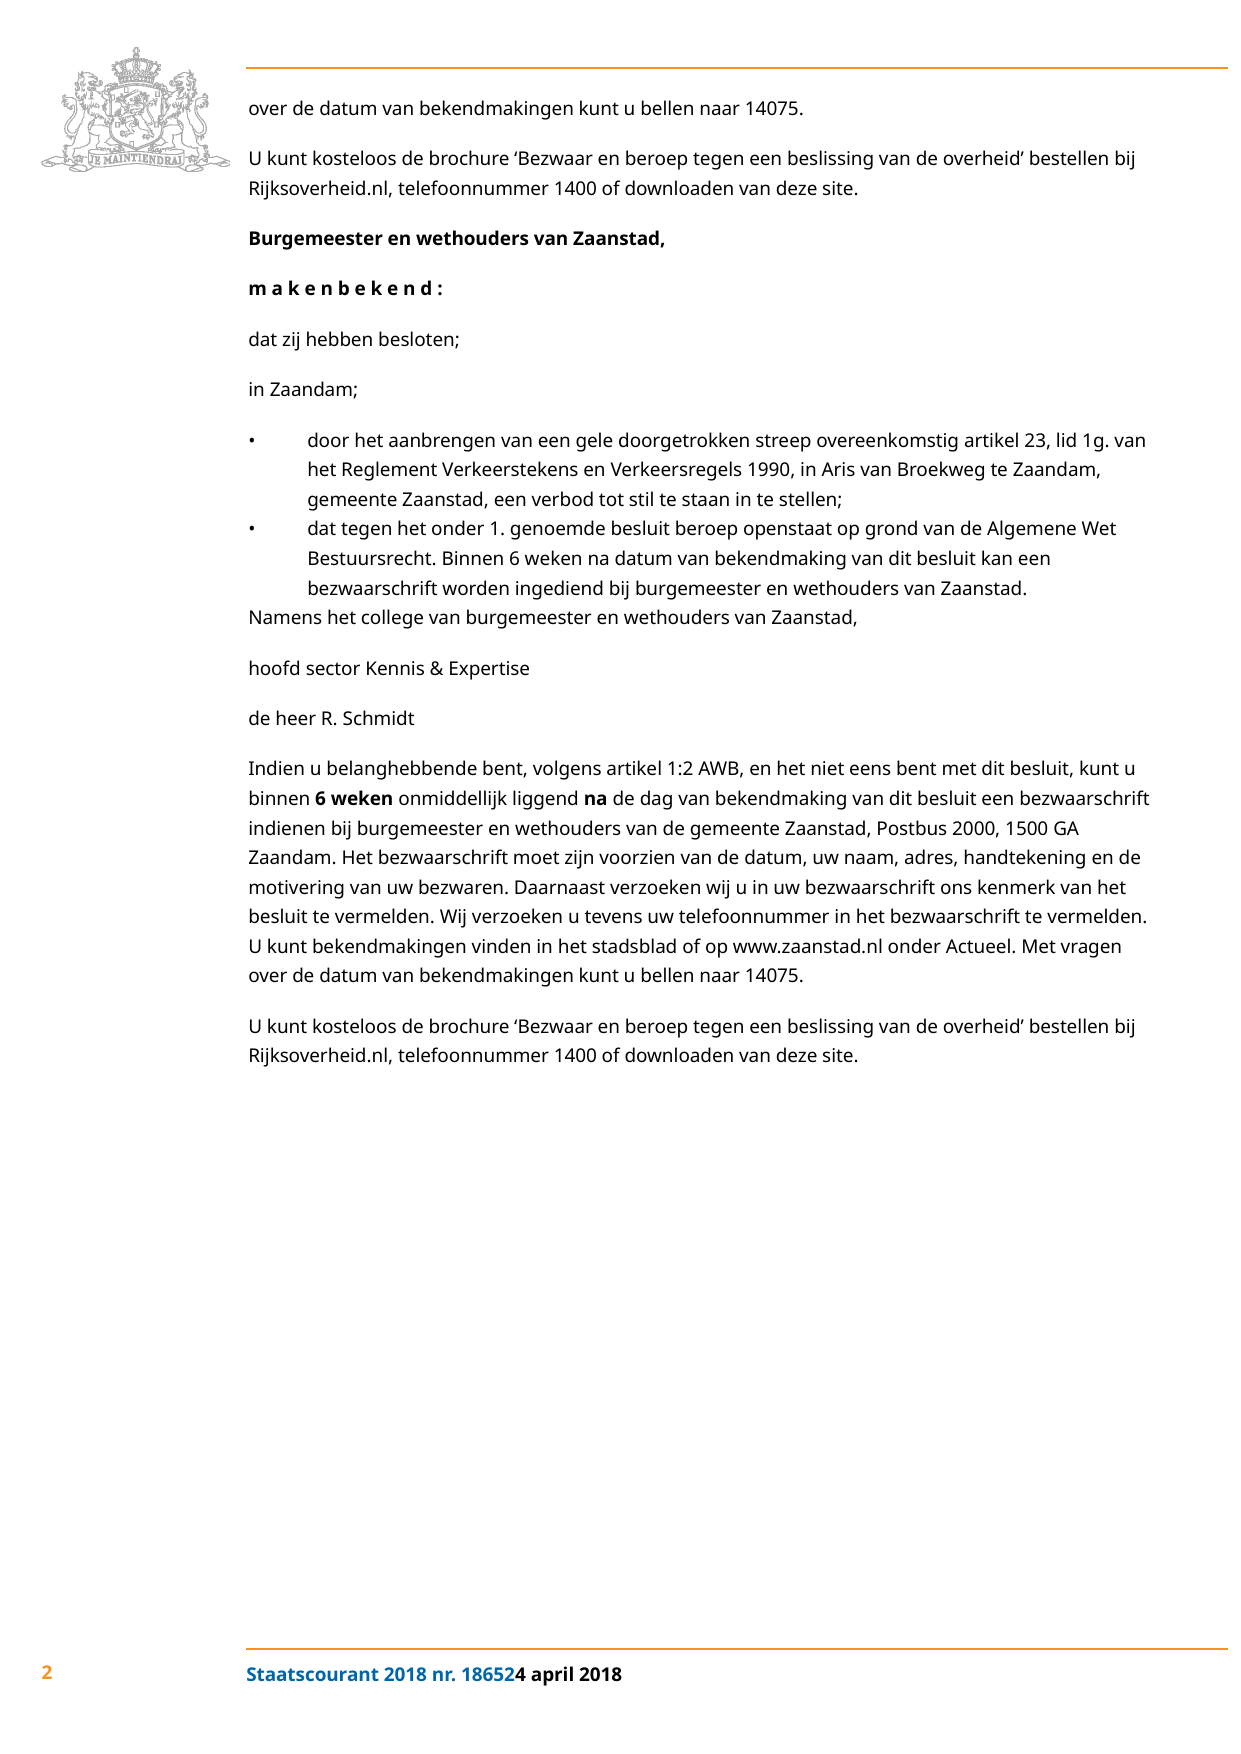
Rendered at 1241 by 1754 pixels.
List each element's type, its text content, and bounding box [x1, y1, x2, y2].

list dat tegen het onder 1. genoemde besluit beroep openstaat op grond van de Algemene Wet Bestuursrecht. Binnen 6 weken na datum van bekendmaking van dit besluit kan een bezwaarschrift worden ingediend bij burgemeester en wethouders van Zaanstad. [248, 516, 1152, 601]
text de heer R. Schmidt [248, 705, 1152, 731]
text hoofd sector Kennis & Expertise [248, 655, 1152, 681]
text Indien u belanghebbende bent, volgens artikel 1:2 AWB, en het niet eens bent met dit besluit, kunt u binnen 6 weken onmiddellijk liggend na de dag van bekendmaking van dit besluit een bezwaarschrift indienen bij burgemeester en wethouders van de gemeente Zaanstad, Postbus 2000, 1500 GA Zaandam. Het bezwaarschrift moet zijn voorzien van de datum, uw naam, adres, handtekening en de motivering van uw bezwaren. Daarnaast verzoeken wij u in uw bezwaarschrift ons kenmerk van het besluit te vermelden. Wij verzoeken u tevens uw telefoonnummer in het bezwaarschrift te vermelden. U kunt bekendmakingen vinden in het stadsblad of op www.zaanstad.nl onder Actueel. Met vragen over de datum van bekendmakingen kunt u bellen naar 14075. [248, 756, 1152, 988]
text U kunt kosteloos de brochure ‘Bezwaar en beroep tegen een beslissing van de overheid’ bestellen bij Rijksoverheid.nl, telefoonnummer 1400 of downloaden van deze site. [248, 1013, 1152, 1068]
text Namens het college van burgemeester en wethouders van Zaanstad, [248, 604, 1152, 630]
list door het aanbrengen van een gele doorgetrokken streep overeenkomstig artikel 23, lid 1g. van het Reglement Verkeerstekens en Verkeersregels 1990, in Aris van Broekweg te Zaandam, gemeente Zaanstad, een verbod tot stil te staan in te stellen; [248, 427, 1152, 512]
text in Zaandam; [248, 376, 1152, 402]
picture [41, 47, 231, 172]
text over de datum van bekendmakingen kunt u bellen naar 14075. [248, 95, 1152, 121]
text m a k e n b e k e n d : [248, 276, 1152, 301]
text dat zij hebben besloten; [248, 326, 1152, 352]
text Burgemeester en wethouders van Zaanstad, [248, 225, 1152, 251]
text U kunt kosteloos de brochure ‘Bezwaar en beroep tegen een beslissing van de overheid’ bestellen bij Rijksoverheid.nl, telefoonnummer 1400 of downloaden van deze site. [248, 145, 1152, 201]
